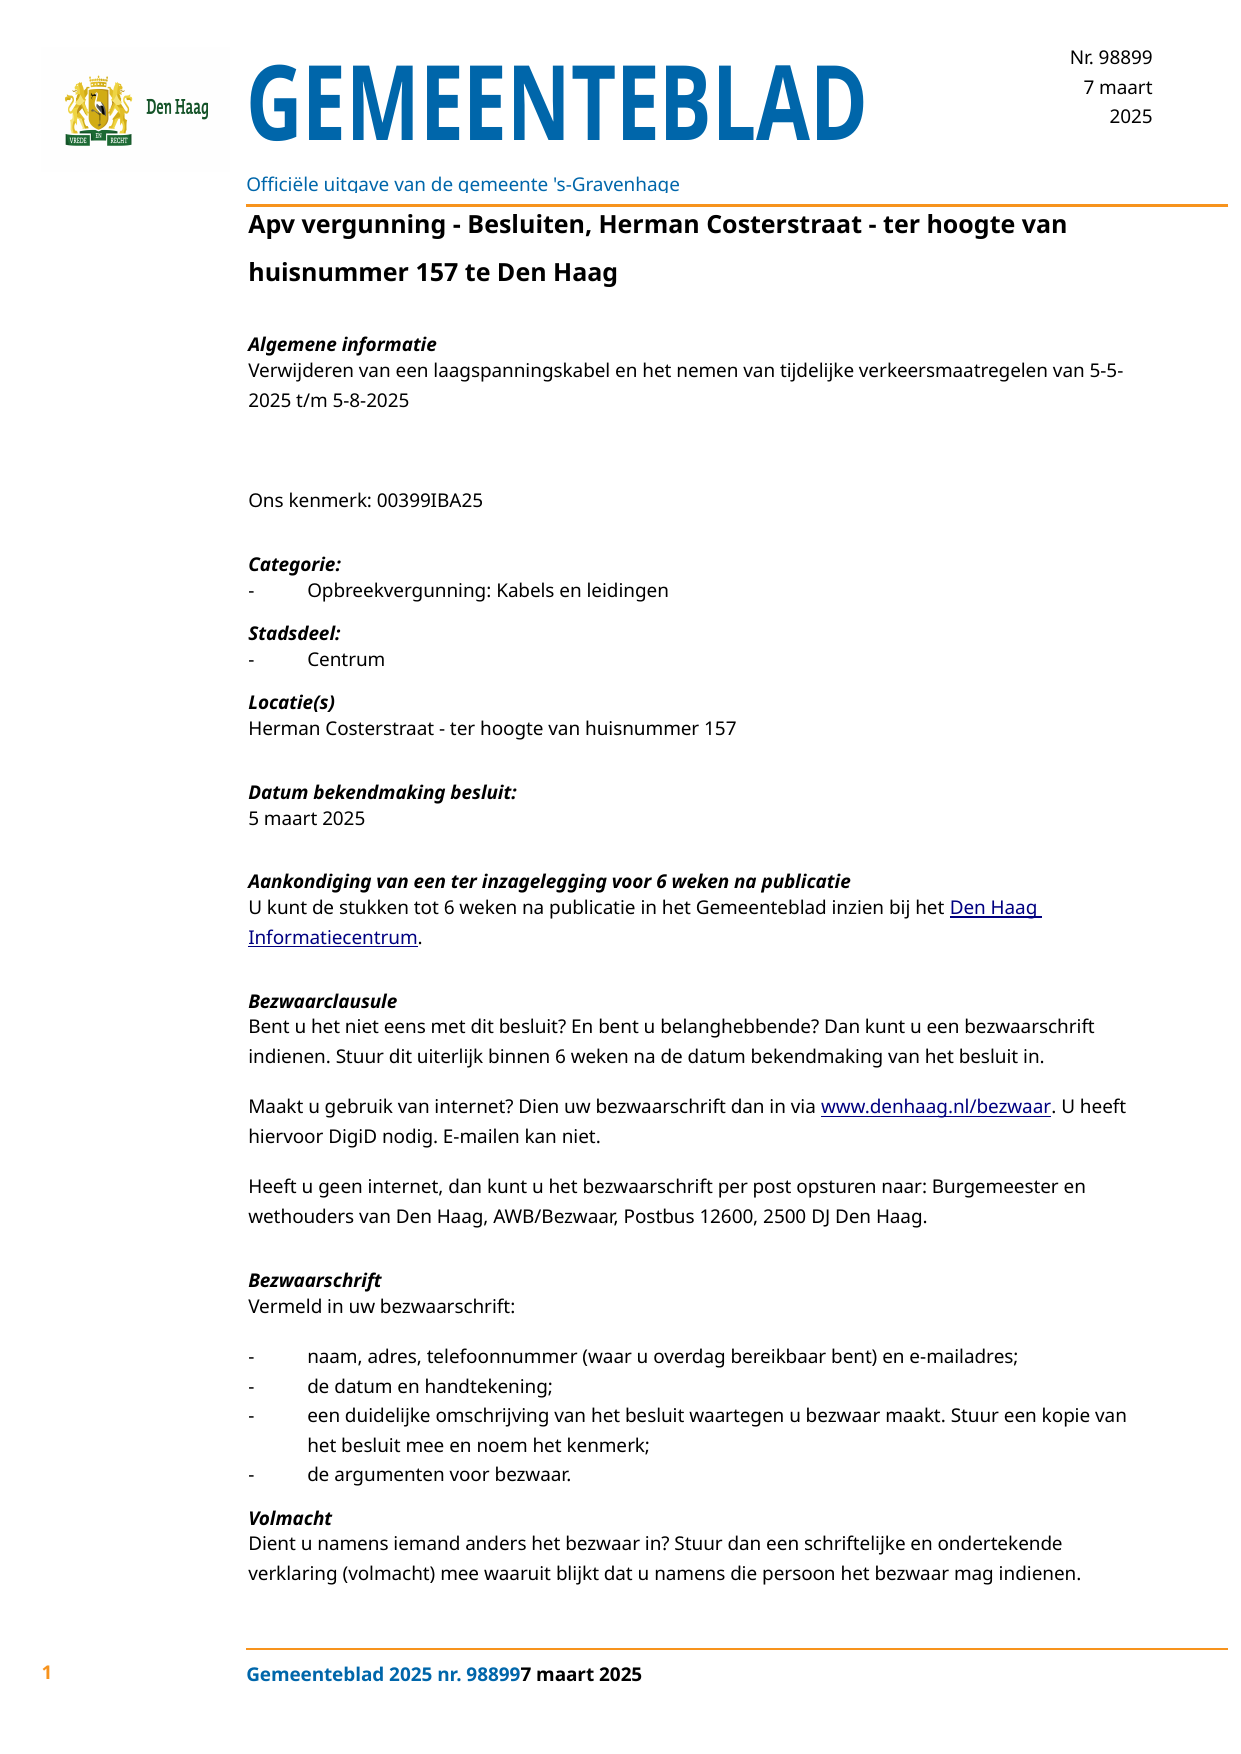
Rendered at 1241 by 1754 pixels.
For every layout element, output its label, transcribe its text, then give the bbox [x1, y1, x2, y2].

text Algemene informatie [248, 331, 1152, 357]
list de argumenten voor bezwaar. [248, 1462, 1152, 1487]
text Vermeld in uw bezwaarschrift: [248, 1293, 1152, 1319]
list de datum en handtekening; [248, 1373, 1152, 1399]
text U kunt de stukken tot 6 weken na publicatie in het Gemeenteblad inzien bij het Den Haag Informatiecentrum. [248, 894, 1152, 950]
text Datum bekendmaking besluit: [248, 779, 1152, 805]
text Bent u het niet eens met dit besluit? En bent u belanghebbende? Dan kunt u een bezwaarschrift indienen. Stuur dit uiterlijk binnen 6 weken na de datum bekendmaking van het besluit in. [248, 1014, 1152, 1069]
list Centrum [248, 646, 1152, 672]
text 5 maart 2025 [248, 805, 1152, 830]
text Apv vergunning - Besluiten, Herman Costerstraat - ter hoogte van huisnummer 157 te Den Haag [248, 207, 1152, 288]
text Locatie(s) [248, 689, 1152, 715]
text Bezwaarschrift [248, 1267, 1152, 1293]
list een duidelijke omschrijving van het besluit waartegen u bezwaar maakt. Stuur een kopie van het besluit mee en noem het kenmerk; [248, 1402, 1152, 1458]
text Stadsdeel: [248, 620, 1152, 646]
text Maakt u gebruik van internet? Dien uw bezwaarschrift dan in via www.denhaag.nl/bezwaar. U heeft hiervoor DigiD nodig. E-mailen kan niet. [248, 1094, 1152, 1149]
picture [41, 47, 231, 172]
text Categorie: [248, 552, 1152, 577]
text Herman Costerstraat - ter hoogte van huisnummer 157 [248, 715, 1152, 741]
text Bezwaarclausule [248, 988, 1152, 1014]
text Ons kenmerk: 00399IBA25 [248, 488, 1152, 513]
text Volmacht [248, 1505, 1152, 1531]
list Opbreekvergunning: Kabels en leidingen [248, 577, 1152, 603]
text Dient u namens iemand anders het bezwaar in? Stuur dan een schriftelijke en ondertekende verklaring (volmacht) mee waaruit blijkt dat u namens die persoon het bezwaar mag indienen. [248, 1531, 1152, 1586]
text Aankondiging van een ter inzagelegging voor 6 weken na publicatie [248, 869, 1152, 894]
text Heeft u geen internet, dan kunt u het bezwaarschrift per post opsturen naar: Burgemeester en wethouders van Den Haag, AWB/Bezwaar, Postbus 12600, 2500 DJ Den Haag. [248, 1174, 1152, 1229]
text Verwijderen van een laagspanningskabel en het nemen van tijdelijke verkeersmaatregelen van 5-5-2025 t/m 5-8-2025 [248, 357, 1152, 412]
list naam, adres, telefoonnummer (waar u overdag bereikbaar bent) en e-mailadres; [248, 1343, 1152, 1369]
